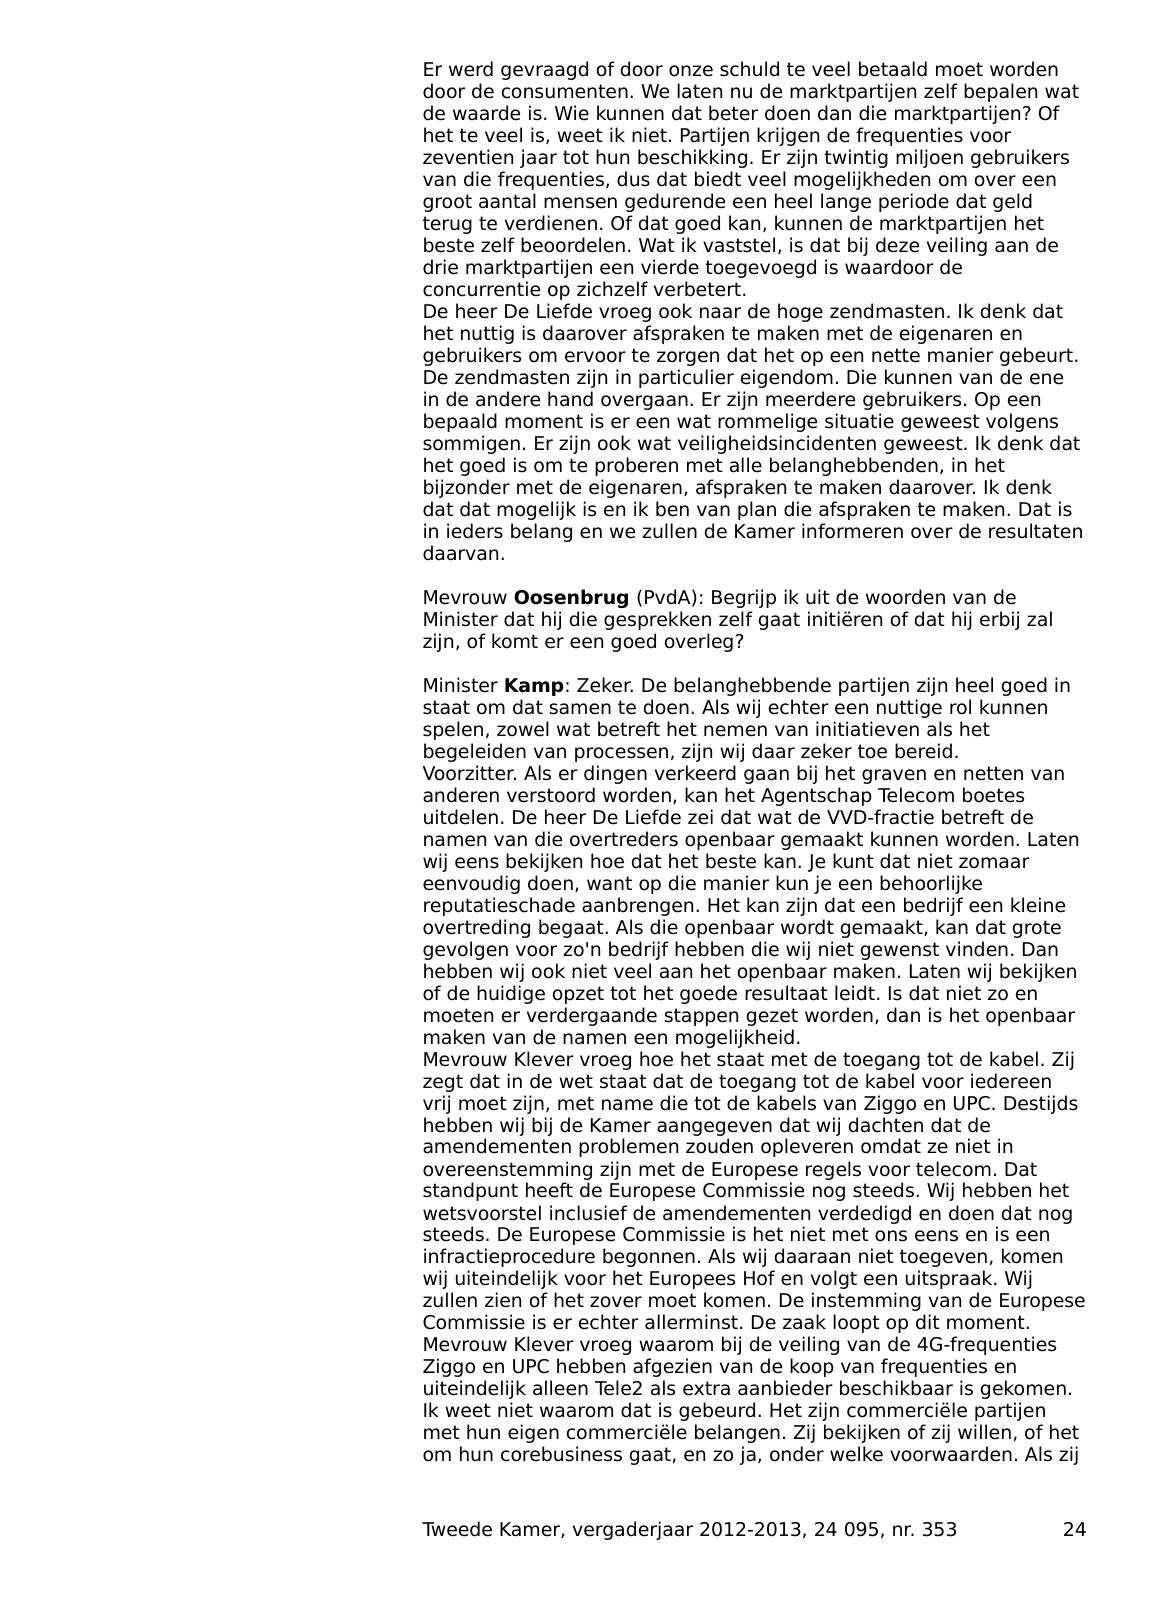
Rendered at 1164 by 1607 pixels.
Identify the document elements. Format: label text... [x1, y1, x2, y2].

text De heer De Liefde vroeg ook naar de hoge zendmasten. Ik denk dat het nuttig is daarover afspraken te maken met de eigenaren en gebruikers om ervoor te zorgen dat het op een nette manier gebeurt. De zendmasten zijn in particulier eigendom. Die kunnen van de ene in de andere hand overgaan. Er zijn meerdere gebruikers. Op een bepaald moment is er een wat rommelige situatie geweest volgens sommigen. Er zijn ook wat veiligheidsincidenten geweest. Ik denk dat het goed is om te proberen met alle belanghebbenden, in het bijzonder met de eigenaren, afspraken te maken daarover. Ik denk dat dat mogelijk is en ik ben van plan die afspraken te maken. Dat is in ieders belang en we zullen de Kamer informeren over de resultaten daarvan. [422, 301, 1087, 564]
text Voorzitter. Als er dingen verkeerd gaan bij het graven en netten van anderen verstoord worden, kan het Agentschap Telecom boetes uitdelen. De heer De Liefde zei dat wat de VVD-fractie betreft de namen van die overtreders openbaar gemaakt kunnen worden. Laten wij eens bekijken hoe dat het beste kan. Je kunt dat niet zomaar eenvoudig doen, want op die manier kun je een behoorlijke reputatieschade aanbrengen. Het kan zijn dat een bedrijf een kleine overtreding begaat. Als die openbaar wordt gemaakt, kan dat grote gevolgen voor zo'n bedrijf hebben die wij niet gewenst vinden. Dan hebben wij ook niet veel aan het openbaar maken. Laten wij bekijken of de huidige opzet tot het goede resultaat leidt. Is dat niet zo en moeten er verdergaande stappen gezet worden, dan is het openbaar maken van de namen een mogelijkheid. [422, 763, 1087, 1048]
text Mevrouw Klever vroeg waarom bij de veiling van de 4G-frequenties Ziggo en UPC hebben afgezien van de koop van frequenties en uiteindelijk alleen Tele2 als extra aanbieder beschikbaar is gekomen. Ik weet niet waarom dat is gebeurd. Het zijn commerciële partijen met hun eigen commerciële belangen. Zij bekijken of zij willen, of het om hun corebusiness gaat, en zo ja, onder welke voorwaarden. Als zij [422, 1334, 1087, 1466]
text Mevrouw Klever vroeg hoe het staat met de toegang tot de kabel. Zij zegt dat in de wet staat dat de toegang tot de kabel voor iedereen vrij moet zijn, met name die tot de kabels van Ziggo en UPC. Destijds hebben wij bij de Kamer aangegeven dat wij dachten dat de amendementen problemen zouden opleveren omdat ze niet in overeenstemming zijn met de Europese regels voor telecom. Dat standpunt heeft de Europese Commissie nog steeds. Wij hebben het wetsvoorstel inclusief de amendementen verdedigd en doen dat nog steeds. De Europese Commissie is het niet met ons eens en is een infractieprocedure begonnen. Als wij daaraan niet toegeven, komen wij uiteindelijk voor het Europees Hof en volgt een uitspraak. Wij zullen zien of het zover moet komen. De instemming van de Europese Commissie is er echter allerminst. De zaak loopt op dit moment. [422, 1048, 1087, 1334]
text Mevrouw Oosenbrug (PvdA): Begrijp ik uit de woorden van de Minister dat hij die gesprekken zelf gaat initiëren of dat hij erbij zal zijn, of komt er een goed overleg? [422, 587, 1087, 653]
text Er werd gevraagd of door onze schuld te veel betaald moet worden door de consumenten. We laten nu de marktpartijen zelf bepalen wat de waarde is. Wie kunnen dat beter doen dan die marktpartijen? Of het te veel is, weet ik niet. Partijen krijgen de frequenties voor zeventien jaar tot hun beschikking. Er zijn twintig miljoen gebruikers van die frequenties, dus dat biedt veel mogelijkheden om over een groot aantal mensen gedurende een heel lange periode dat geld terug te verdienen. Of dat goed kan, kunnen de marktpartijen het beste zelf beoordelen. Wat ik vaststel, is dat bij deze veiling aan de drie marktpartijen een vierde toegevoegd is waardoor de concurrentie op zichzelf verbetert. [422, 59, 1087, 301]
text Minister Kamp: Zeker. De belanghebbende partijen zijn heel goed in staat om dat samen te doen. Als wij echter een nuttige rol kunnen spelen, zowel wat betreft het nemen van initiatieven als het begeleiden van processen, zijn wij daar zeker toe bereid. [422, 675, 1087, 763]
